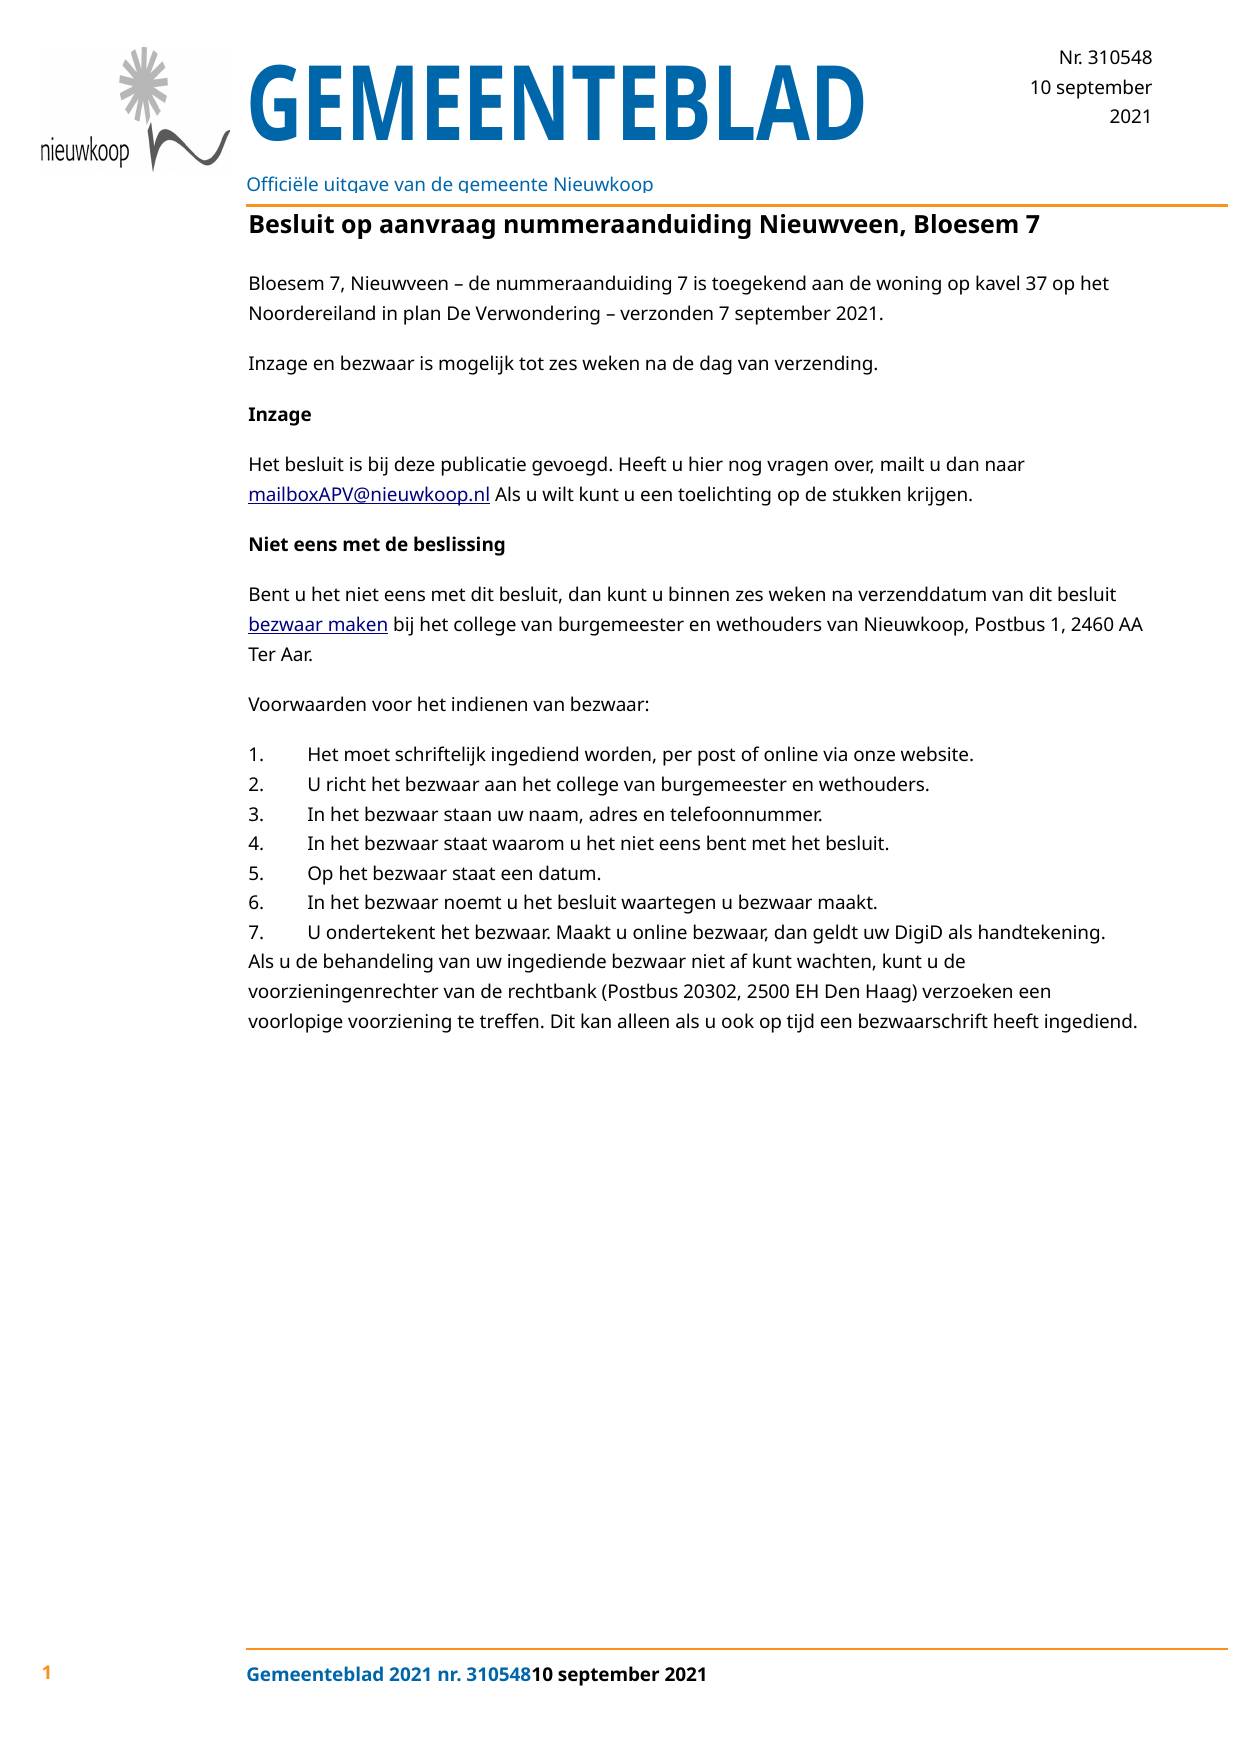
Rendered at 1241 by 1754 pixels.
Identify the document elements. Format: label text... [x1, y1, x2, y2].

list U ondertekent het bezwaar. Maakt u online bezwaar, dan geldt uw DigiD als handtekening. [248, 919, 1152, 945]
list In het bezwaar staan uw naam, adres en telefoonnummer. [248, 801, 1152, 826]
text Inzage [248, 401, 1152, 426]
text Inzage en bezwaar is mogelijk tot zes weken na de dag van verzending. [248, 350, 1152, 376]
text Niet eens met de beslissing [248, 531, 1152, 557]
list U richt het bezwaar aan het college van burgemeester en wethouders. [248, 771, 1152, 797]
picture [41, 47, 231, 172]
list Het moet schriftelijk ingediend worden, per post of online via onze website. [248, 742, 1152, 767]
text Als u de behandeling van uw ingediende bezwaar niet af kunt wachten, kunt u de voorzieningenrechter van de rechtbank (Postbus 20302, 2500 EH Den Haag) verzoeken een voorlopige voorziening te treffen. Dit kan alleen als u ook op tijd een bezwaarschrift heeft ingediend. [248, 949, 1152, 1033]
text Besluit op aanvraag nummeraanduiding Nieuwveen, Bloesem 7 [248, 207, 1152, 241]
text Voorwaarden voor het indienen van bezwaar: [248, 691, 1152, 717]
text Het besluit is bij deze publicatie gevoegd. Heeft u hier nog vragen over, mailt u dan naar mailboxAPV@nieuwkoop.nl Als u wilt kunt u een toelichting op de stukken krijgen. [248, 451, 1152, 506]
list Op het bezwaar staat een datum. [248, 860, 1152, 886]
list In het bezwaar noemt u het besluit waartegen u bezwaar maakt. [248, 889, 1152, 915]
text Bent u het niet eens met dit besluit, dan kunt u binnen zes weken na verzenddatum van dit besluit bezwaar maken bij het college van burgemeester en wethouders van Nieuwkoop, Postbus 1, 2460 AA Ter Aar. [248, 582, 1152, 666]
text Bloesem 7, Nieuwveen – de nummeraanduiding 7 is toegekend aan de woning op kavel 37 op het Noordereiland in plan De Verwondering – verzonden 7 september 2021. [248, 270, 1152, 326]
list In het bezwaar staat waarom u het niet eens bent met het besluit. [248, 830, 1152, 856]
